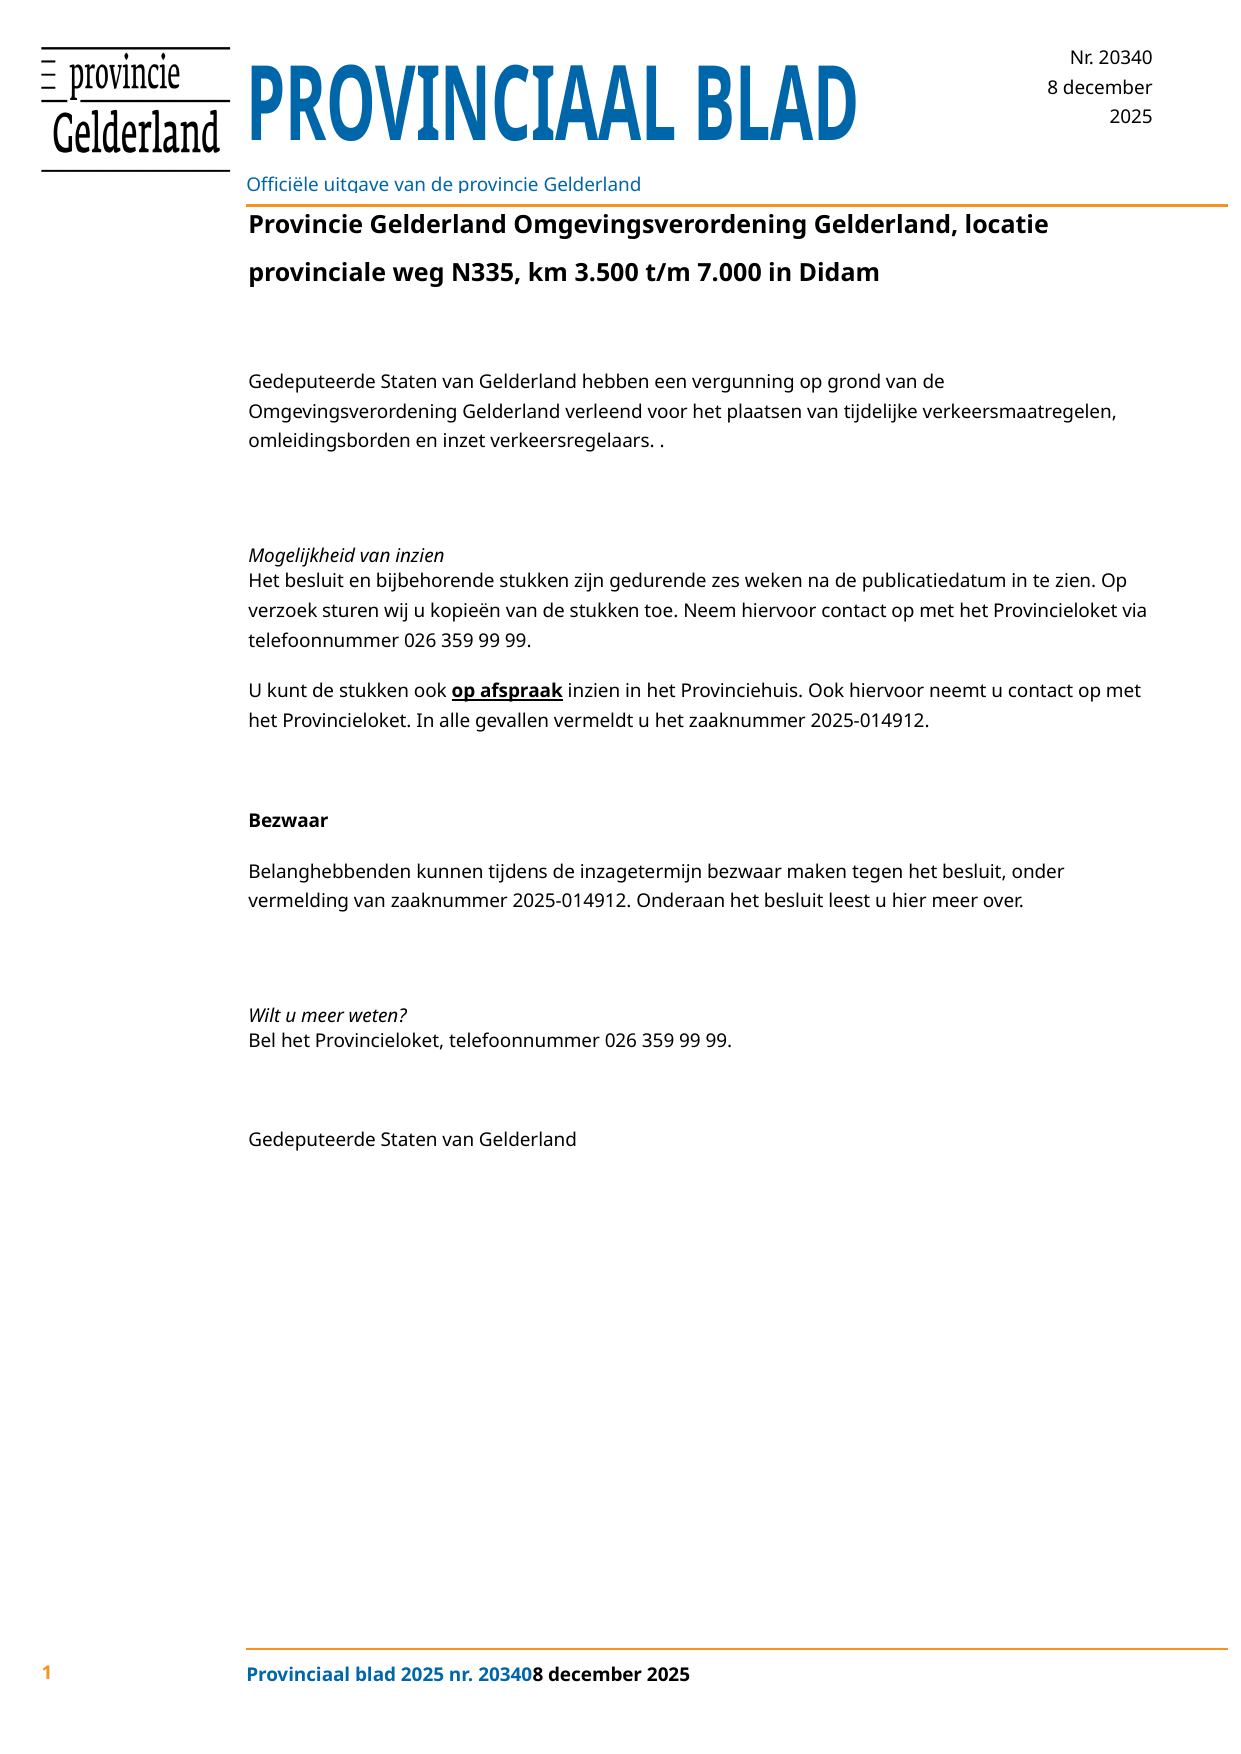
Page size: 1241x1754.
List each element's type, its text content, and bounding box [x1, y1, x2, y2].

text Wilt u meer weten? [248, 1002, 1152, 1028]
text Het besluit en bijbehorende stukken zijn gedurende zes weken na de publicatiedatum in te zien. Op verzoek sturen wij u kopieën van de stukken toe. Neem hiervoor contact op met het Provincieloket via telefoonnummer 026 359 99 99. [248, 568, 1152, 652]
text U kunt de stukken ook op afspraak inzien in het Provinciehuis. Ook hiervoor neemt u contact op met het Provincieloket. In alle gevallen vermeldt u het zaaknummer 2025-014912. [248, 677, 1152, 732]
text Mogelijkheid van inzien [248, 542, 1152, 568]
text Gedeputeerde Staten van Gelderland [248, 1126, 1152, 1152]
picture [41, 47, 231, 172]
text Bezwaar [248, 808, 1152, 833]
text Belanghebbenden kunnen tijdens de inzagetermijn bezwaar maken tegen het besluit, onder vermelding van zaaknummer 2025-014912. Onderaan het besluit leest u hier meer over. [248, 858, 1152, 913]
text Gedeputeerde Staten van Gelderland hebben een vergunning op grond van de Omgevingsverordening Gelderland verleend voor het plaatsen van tijdelijke verkeersmaatregelen, omleidingsborden en inzet verkeersregelaars. . [248, 368, 1152, 453]
text Provincie Gelderland Omgevingsverordening Gelderland, locatie provinciale weg N335, km 3.500 t/m 7.000 in Didam [248, 207, 1152, 288]
text Bel het Provincieloket, telefoonnummer 026 359 99 99. [248, 1028, 1152, 1053]
